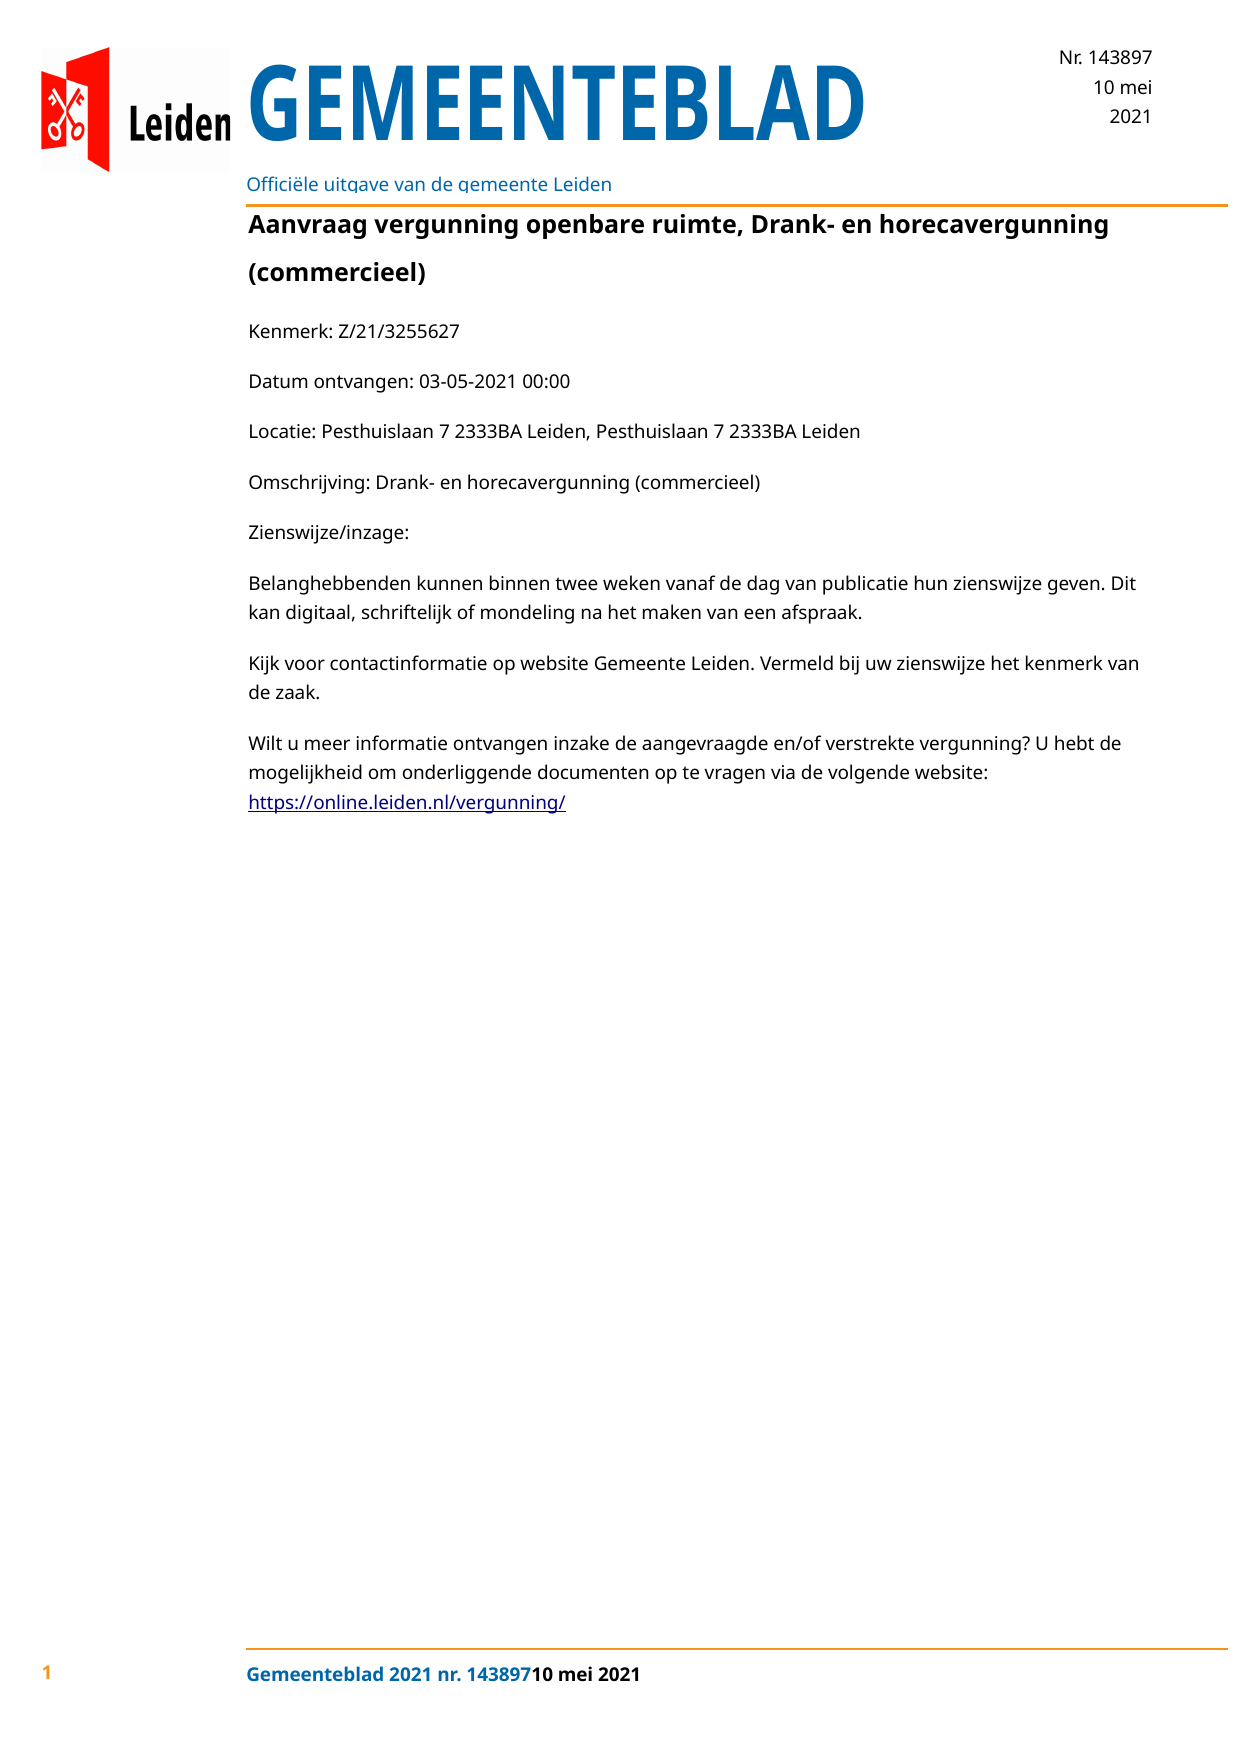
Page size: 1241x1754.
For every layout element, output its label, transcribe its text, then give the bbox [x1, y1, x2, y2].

picture [41, 47, 231, 172]
text Kenmerk: Z/21/3255627 [248, 318, 1152, 344]
text Kijk voor contactinformatie op website Gemeente Leiden. Vermeld bij uw zienswijze het kenmerk van de zaak. [248, 650, 1152, 705]
text Datum ontvangen: 03-05-2021 00:00 [248, 368, 1152, 394]
text Omschrijving: Drank- en horecavergunning (commercieel) [248, 469, 1152, 495]
text Wilt u meer informatie ontvangen inzake de aangevraagde en/of verstrekte vergunning? U hebt de mogelijkheid om onderliggende documenten op te vragen via de volgende website: https://online.leiden.nl/vergunning/ [248, 730, 1152, 815]
text Belanghebbenden kunnen binnen twee weken vanaf de dag van publicatie hun zienswijze geven. Dit kan digitaal, schriftelijk of mondeling na het maken van een afspraak. [248, 570, 1152, 625]
text Locatie: Pesthuislaan 7 2333BA Leiden, Pesthuislaan 7 2333BA Leiden [248, 419, 1152, 444]
text Zienswijze/inzage: [248, 519, 1152, 545]
text Aanvraag vergunning openbare ruimte, Drank- en horecavergunning (commercieel) [248, 207, 1152, 288]
